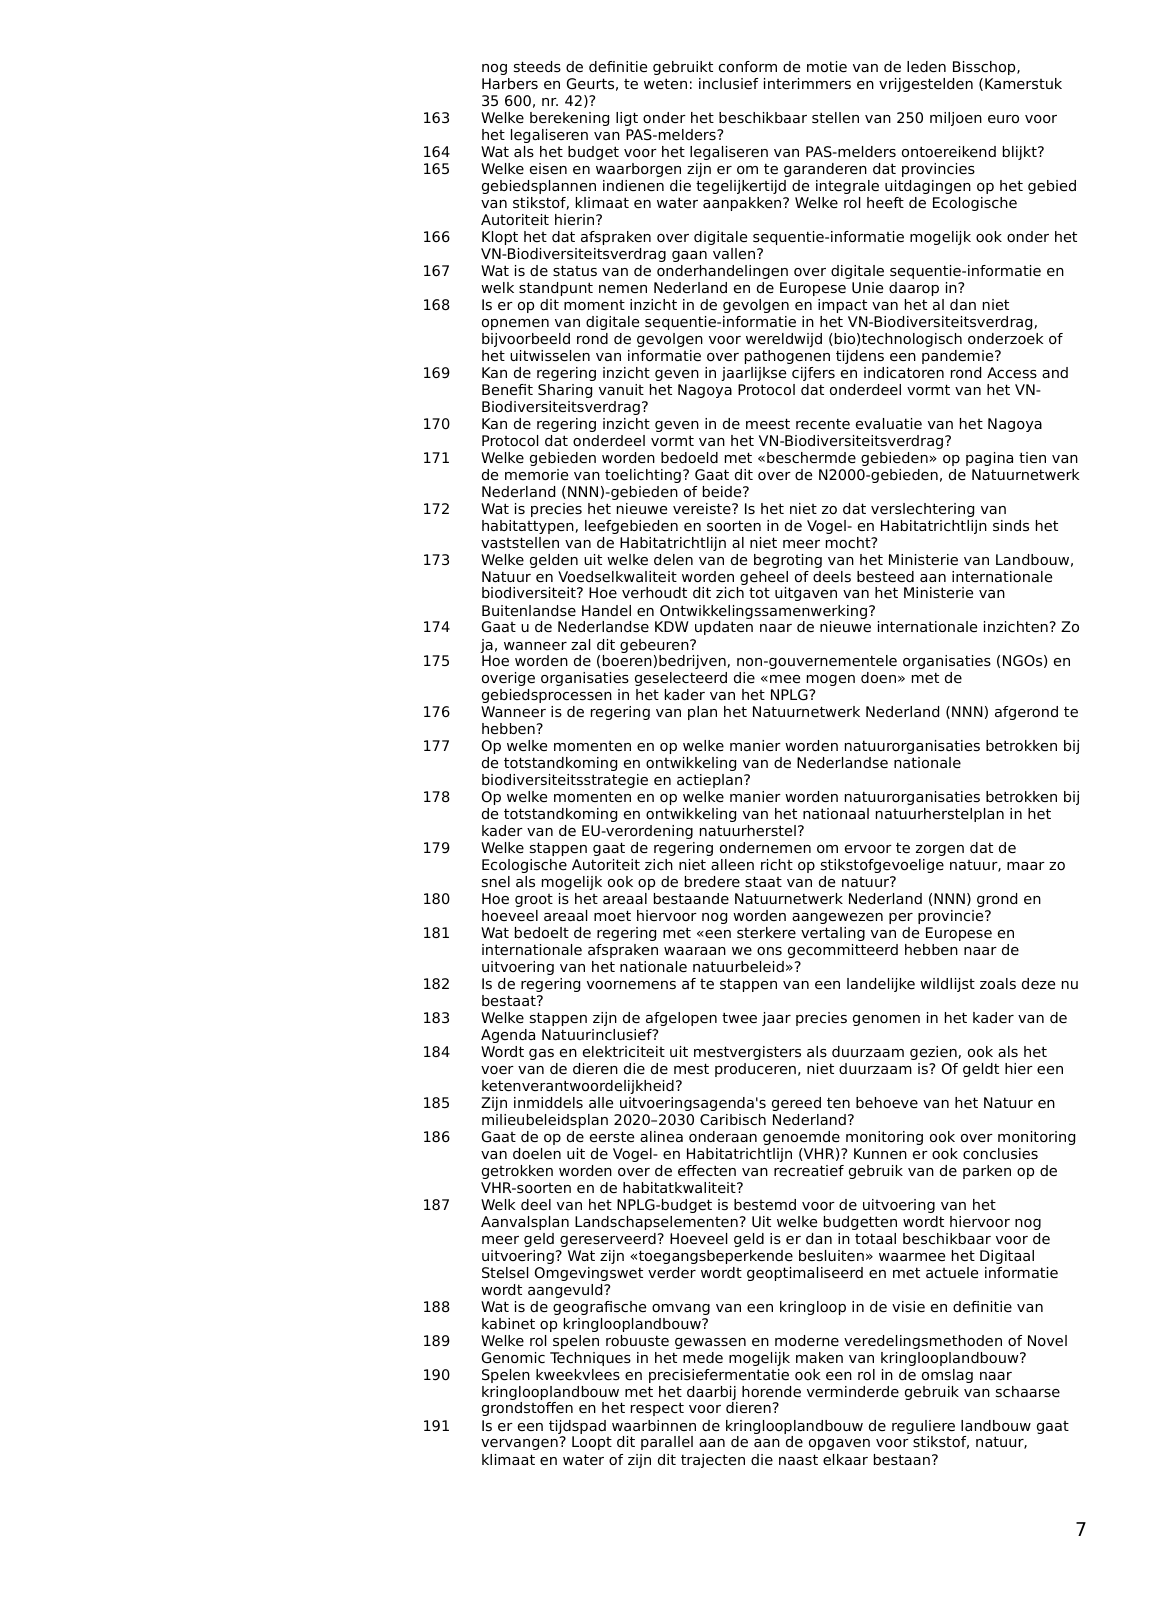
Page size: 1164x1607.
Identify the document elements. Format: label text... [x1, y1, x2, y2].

table_cell Welke gebieden worden bedoeld met «beschermde gebieden» op pagina tien van de memorie van toelichting? Gaat dit over de N2000-gebieden, de Natuurnetwerk Nederland (NNN)-gebieden of beide? [475, 450, 1087, 501]
table_cell 165 [422, 161, 475, 229]
table_cell Gaat u de Nederlandse KDW updaten naar de nieuwe internationale inzichten? Zo ja, wanneer zal dit gebeuren? [475, 619, 1087, 653]
table_cell 185 [422, 1095, 475, 1129]
table_cell Spelen kweekvlees en precisiefermentatie ook een rol in de omslag naar kringlooplandbouw met het daarbij horende verminderde gebruik van schaarse grondstoffen en het respect voor dieren? [475, 1366, 1087, 1417]
table_cell 173 [422, 551, 475, 619]
table_cell Is er op dit moment inzicht in de gevolgen en impact van het al dan niet opnemen van digitale sequentie-informatie in het VN-Biodiversiteitsverdrag, bijvoorbeeld rond de gevolgen voor wereldwijd (bio)technologisch onderzoek of het uitwisselen van informatie over pathogenen tijdens een pandemie? [475, 297, 1087, 365]
table_cell Kan de regering inzicht geven in de meest recente evaluatie van het Nagoya Protocol dat onderdeel vormt van het VN-Biodiversiteitsverdrag? [475, 416, 1087, 449]
table_cell Welk deel van het NPLG-budget is bestemd voor de uitvoering van het Aanvalsplan Landschapselementen? Uit welke budgetten wordt hiervoor nog meer geld gereserveerd? Hoeveel geld is er dan in totaal beschikbaar voor de uitvoering? Wat zijn «toegangsbeperkende besluiten» waarmee het Digitaal Stelsel Omgevingswet verder wordt geoptimaliseerd en met actuele informatie wordt aangevuld? [475, 1197, 1087, 1298]
table_cell 174 [422, 619, 475, 653]
table_cell Klopt het dat afspraken over digitale sequentie-informatie mogelijk ook onder het VN-Biodiversiteitsverdrag gaan vallen? [475, 229, 1087, 263]
table_cell Welke berekening ligt onder het beschikbaar stellen van 250 miljoen euro voor het legaliseren van PAS-melders? [475, 110, 1087, 144]
table_cell 189 [422, 1333, 475, 1366]
table_cell 169 [422, 365, 475, 416]
table_cell Hoe groot is het areaal bestaande Natuurnetwerk Nederland (NNN) grond en hoeveel areaal moet hiervoor nog worden aangewezen per provincie? [475, 891, 1087, 925]
table_cell Wat is de status van de onderhandelingen over digitale sequentie-informatie en welk standpunt nemen Nederland en de Europese Unie daarop in? [475, 263, 1087, 297]
table_cell [422, 59, 475, 110]
table_cell 178 [422, 789, 475, 840]
table_cell 177 [422, 738, 475, 789]
table_cell 191 [422, 1418, 475, 1468]
table_cell nog steeds de definitie gebruikt conform de motie van de leden Bisschop, Harbers en Geurts, te weten: inclusief interimmers en vrijgestelden (Kamerstuk 35 600, nr. 42)? [475, 59, 1087, 110]
table_cell Is er een tijdspad waarbinnen de kringlooplandbouw de reguliere landbouw gaat vervangen? Loopt dit parallel aan de aan de opgaven voor stikstof, natuur, klimaat en water of zijn dit trajecten die naast elkaar bestaan? [475, 1418, 1087, 1468]
table_cell Welke rol spelen robuuste gewassen en moderne veredelingsmethoden of Novel Genomic Techniques in het mede mogelijk maken van kringlooplandbouw? [475, 1333, 1087, 1366]
table_cell Wordt gas en elektriciteit uit mestvergisters als duurzaam gezien, ook als het voer van de dieren die de mest produceren, niet duurzaam is? Of geldt hier een ketenverantwoordelijkheid? [475, 1044, 1087, 1095]
table_cell 188 [422, 1299, 475, 1332]
table_cell 171 [422, 450, 475, 501]
table_cell 176 [422, 704, 475, 738]
table_cell 163 [422, 110, 475, 144]
table_cell Hoe worden de (boeren)bedrijven, non-gouvernementele organisaties (NGOs) en overige organisaties geselecteerd die «mee mogen doen» met de gebiedsprocessen in het kader van het NPLG? [475, 653, 1087, 704]
table_cell 179 [422, 840, 475, 891]
table_cell 172 [422, 501, 475, 551]
table_cell Welke gelden uit welke delen van de begroting van het Ministerie van Landbouw, Natuur en Voedselkwaliteit worden geheel of deels besteed aan internationale biodiversiteit? Hoe verhoudt dit zich tot uitgaven van het Ministerie van Buitenlandse Handel en Ontwikkelingssamenwerking? [475, 551, 1087, 619]
table_cell Gaat de op de eerste alinea onderaan genoemde monitoring ook over monitoring van doelen uit de Vogel- en Habitatrichtlijn (VHR)? Kunnen er ook conclusies getrokken worden over de effecten van recreatief gebruik van de parken op de VHR-soorten en de habitatkwaliteit? [475, 1129, 1087, 1197]
table_cell Kan de regering inzicht geven in jaarlijkse cijfers en indicatoren rond Access and Benefit Sharing vanuit het Nagoya Protocol dat onderdeel vormt van het VN-Biodiversiteitsverdrag? [475, 365, 1087, 416]
table_cell 170 [422, 416, 475, 449]
table_cell 166 [422, 229, 475, 263]
table_cell Is de regering voornemens af te stappen van een landelijke wildlijst zoals deze nu bestaat? [475, 976, 1087, 1010]
table_cell 167 [422, 263, 475, 297]
table_cell 184 [422, 1044, 475, 1095]
table_cell 186 [422, 1129, 475, 1197]
table_cell Welke stappen gaat de regering ondernemen om ervoor te zorgen dat de Ecologische Autoriteit zich niet alleen richt op stikstofgevoelige natuur, maar zo snel als mogelijk ook op de bredere staat van de natuur? [475, 840, 1087, 891]
table_cell 181 [422, 925, 475, 976]
table_cell 164 [422, 144, 475, 161]
table_cell Wat als het budget voor het legaliseren van PAS-melders ontoereikend blijkt? [475, 144, 1087, 161]
table_cell 180 [422, 891, 475, 925]
table_cell Op welke momenten en op welke manier worden natuurorganisaties betrokken bij de totstandkoming en ontwikkeling van de Nederlandse nationale biodiversiteitsstrategie en actieplan? [475, 738, 1087, 789]
table_cell Wat is de geografische omvang van een kringloop in de visie en definitie van kabinet op kringlooplandbouw? [475, 1299, 1087, 1332]
table_cell 168 [422, 297, 475, 365]
table_cell 183 [422, 1010, 475, 1044]
table_cell Op welke momenten en op welke manier worden natuurorganisaties betrokken bij de totstandkoming en ontwikkeling van het nationaal natuurherstelplan in het kader van de EU-verordening natuurherstel? [475, 789, 1087, 840]
table_cell Zijn inmiddels alle uitvoeringsagenda's gereed ten behoeve van het Natuur en milieubeleidsplan 2020–2030 Caribisch Nederland? [475, 1095, 1087, 1129]
table_cell Welke stappen zijn de afgelopen twee jaar precies genomen in het kader van de Agenda Natuurinclusief? [475, 1010, 1087, 1044]
table_cell Wanneer is de regering van plan het Natuurnetwerk Nederland (NNN) afgerond te hebben? [475, 704, 1087, 738]
table_cell 182 [422, 976, 475, 1010]
table_cell 190 [422, 1366, 475, 1417]
table_cell Welke eisen en waarborgen zijn er om te garanderen dat provincies gebiedsplannen indienen die tegelijkertijd de integrale uitdagingen op het gebied van stikstof, klimaat en water aanpakken? Welke rol heeft de Ecologische Autoriteit hierin? [475, 161, 1087, 229]
table_cell Wat is precies het nieuwe vereiste? Is het niet zo dat verslechtering van habitattypen, leefgebieden en soorten in de Vogel- en Habitatrichtlijn sinds het vaststellen van de Habitatrichtlijn al niet meer mocht? [475, 501, 1087, 551]
table_cell 187 [422, 1197, 475, 1298]
table_cell Wat bedoelt de regering met «een sterkere vertaling van de Europese en internationale afspraken waaraan we ons gecommitteerd hebben naar de uitvoering van het nationale natuurbeleid»? [475, 925, 1087, 976]
table_cell 175 [422, 653, 475, 704]
